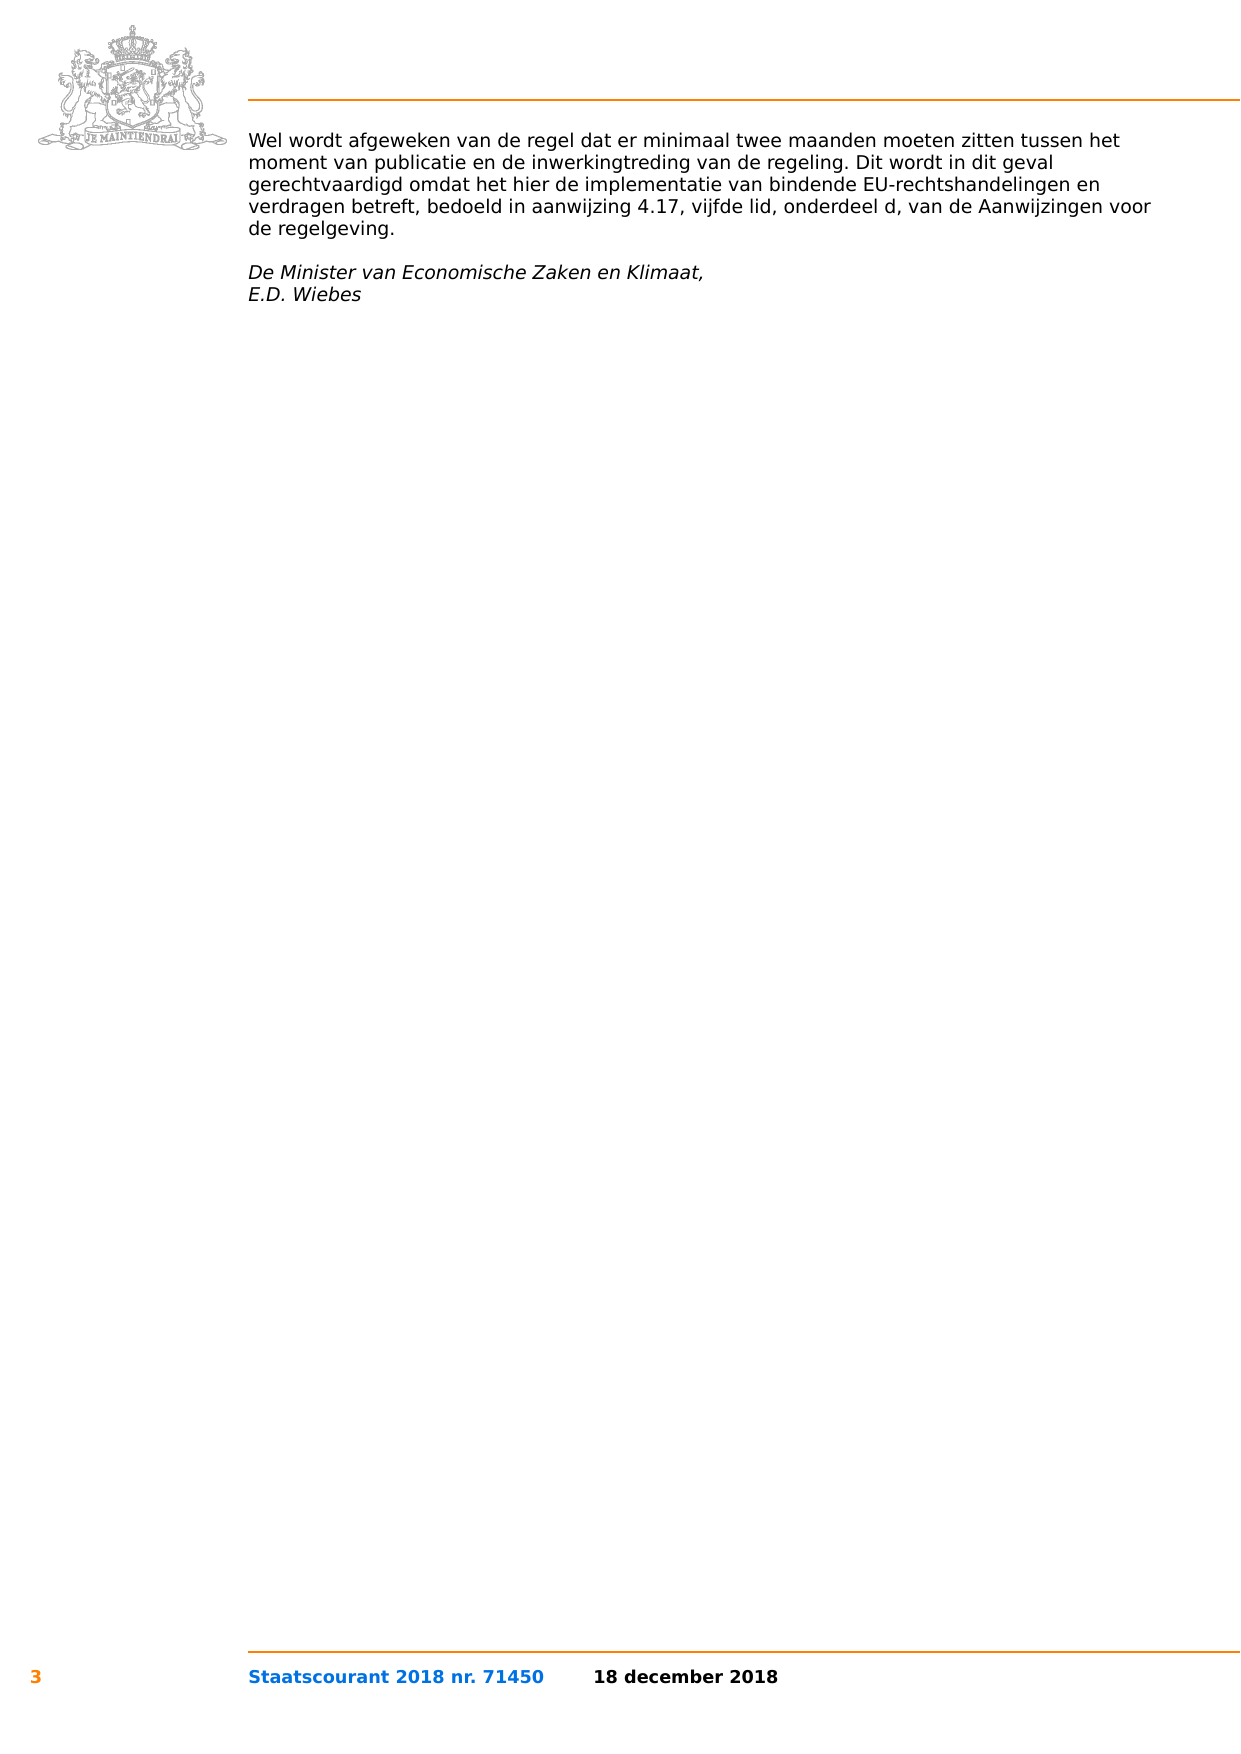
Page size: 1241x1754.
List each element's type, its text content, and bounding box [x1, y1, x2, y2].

picture [38, 25, 227, 150]
text De Minister van Economische Zaken en Klimaat, E.D. Wiebes [248, 262, 1163, 306]
text Wel wordt afgeweken van de regel dat er minimaal twee maanden moeten zitten tussen het moment van publicatie en de inwerkingtreding van de regeling. Dit wordt in dit geval gerechtvaardigd omdat het hier de implementatie van bindende EU-rechtshandelingen en verdragen betreft, bedoeld in aanwijzing 4.17, vijfde lid, onderdeel d, van de Aanwijzingen voor de regelgeving. [248, 130, 1163, 240]
